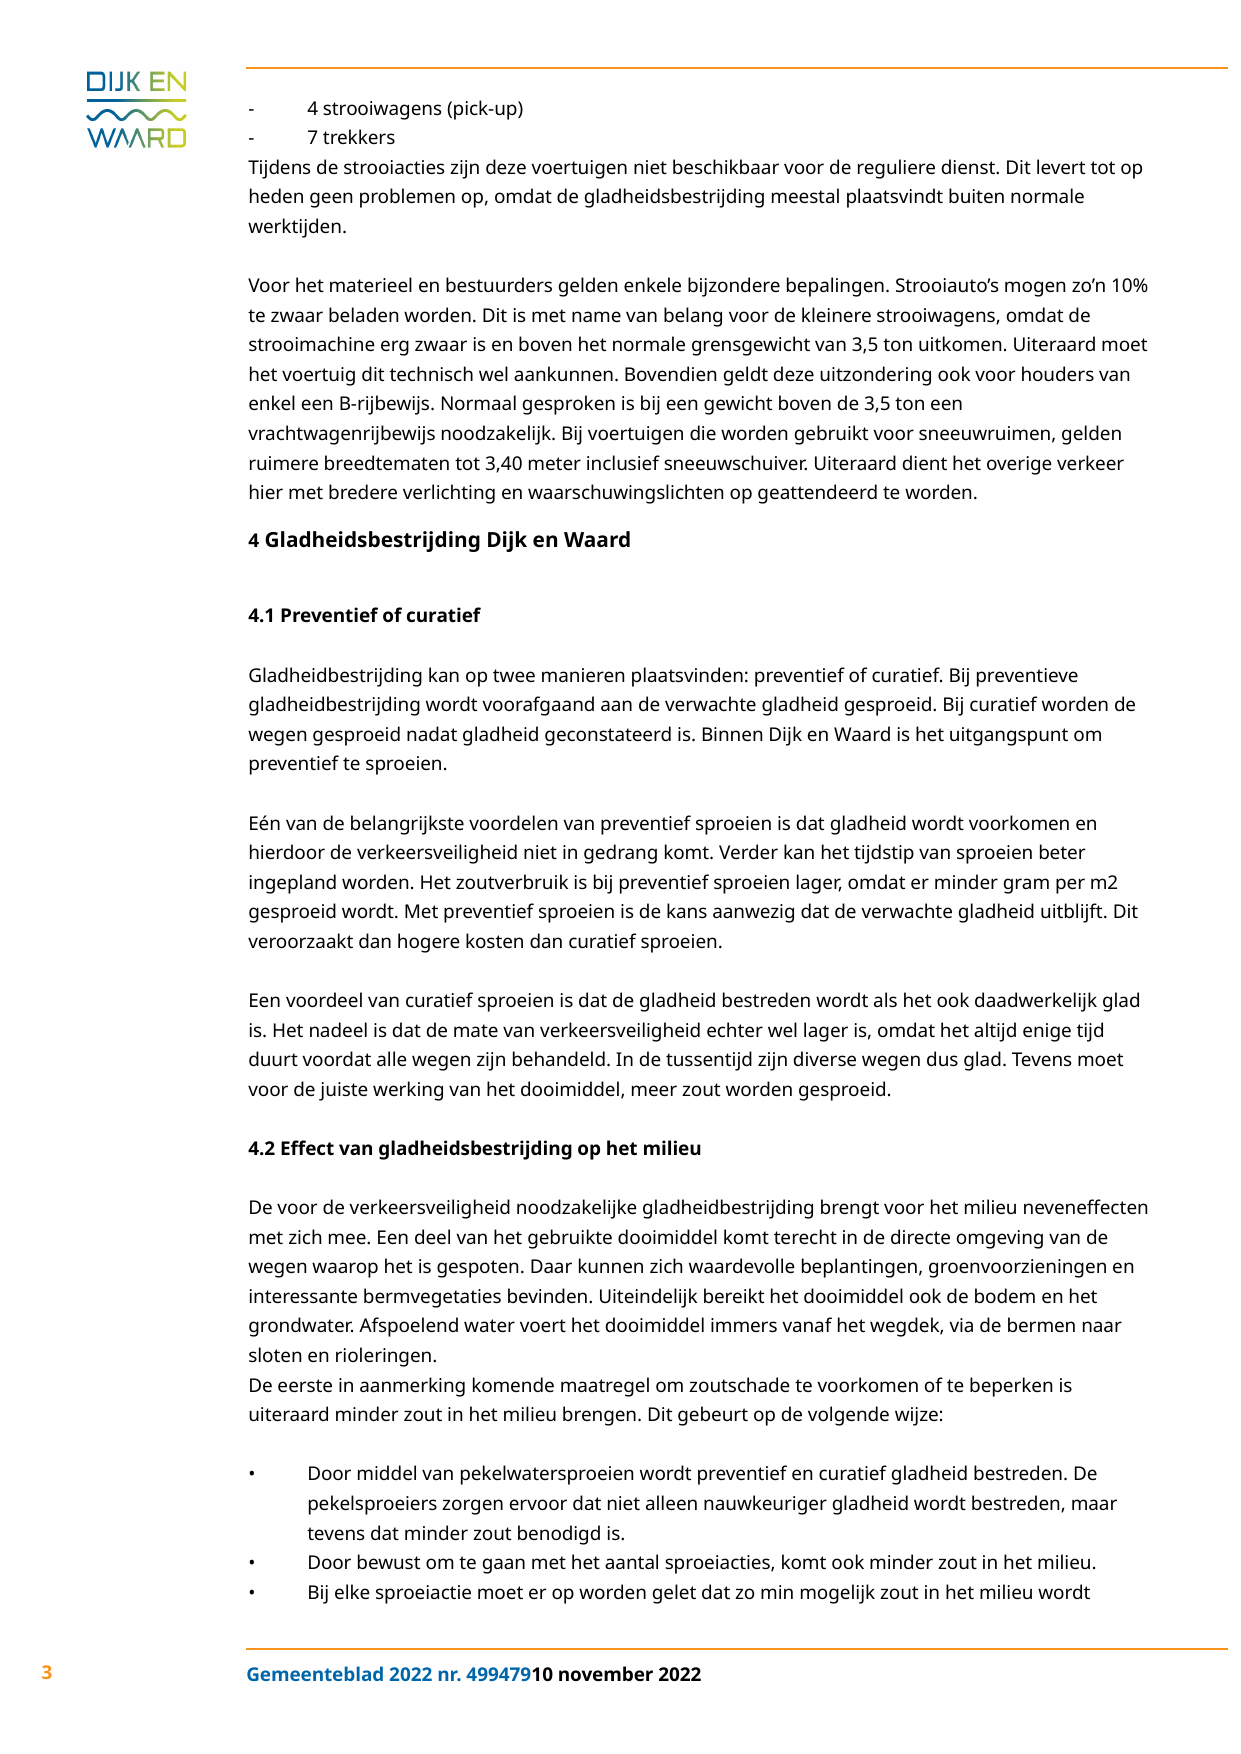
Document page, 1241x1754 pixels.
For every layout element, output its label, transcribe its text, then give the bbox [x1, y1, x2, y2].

list Bij elke sproeiactie moet er op worden gelet dat zo min mogelijk zout in het milieu wordt [248, 1579, 1152, 1605]
list 4 strooiwagens (pick-up) [248, 95, 1152, 121]
text Gladheidbestrijding kan op twee manieren plaatsvinden: preventief of curatief. Bij preventieve gladheidbestrijding wordt voorafgaand aan de verwachte gladheid gesproeid. Bij curatief worden de wegen gesproeid nadat gladheid geconstateerd is. Binnen Dijk en Waard is het uitgangspunt om preventief te sproeien. [248, 662, 1152, 776]
text Een voordeel van curatief sproeien is dat de gladheid bestreden wordt als het ook daadwerkelijk glad is. Het nadeel is dat de mate van verkeersveiligheid echter wel lager is, omdat het altijd enige tijd duurt voordat alle wegen zijn behandeld. In de tussentijd zijn diverse wegen dus glad. Tevens moet voor de juiste werking van het dooimiddel, meer zout worden gesproeid. [248, 987, 1152, 1102]
text Eén van de belangrijkste voordelen van preventief sproeien is dat gladheid wordt voorkomen en hierdoor de verkeersveiligheid niet in gedrang komt. Verder kan het tijdstip van sproeien beter ingepland worden. Het zoutverbruik is bij preventief sproeien lager, omdat er minder gram per m2 gesproeid wordt. Met preventief sproeien is de kans aanwezig dat de verwachte gladheid uitblijft. Dit veroorzaakt dan hogere kosten dan curatief sproeien. [248, 810, 1152, 954]
text De voor de verkeersveiligheid noodzakelijke gladheidbestrijding brengt voor het milieu neveneffecten met zich mee. Een deel van het gebruikte dooimiddel komt terecht in de directe omgeving van de wegen waarop het is gespoten. Daar kunnen zich waardevolle beplantingen, groenvoorzieningen en interessante bermvegetaties bevinden. Uiteindelijk bereikt het dooimiddel ook de bodem en het grondwater. Afspoelend water voert het dooimiddel immers vanaf het wegdek, via de bermen naar sloten en rioleringen. [248, 1194, 1152, 1368]
list Door bewust om te gaan met het aantal sproeiacties, komt ook minder zout in het milieu. [248, 1549, 1152, 1575]
picture [41, 47, 231, 172]
text Tijdens de strooiacties zijn deze voertuigen niet beschikbaar voor de reguliere dienst. Dit levert tot op heden geen problemen op, omdat de gladheidsbestrijding meestal plaatsvindt buiten normale werktijden. [248, 154, 1152, 239]
list Door middel van pekelwatersproeien wordt preventief en curatief gladheid bestreden. De pekelsproeiers zorgen ervoor dat niet alleen nauwkeuriger gladheid wordt bestreden, maar tevens dat minder zout benodigd is. [248, 1461, 1152, 1546]
text 4.1 Preventief of curatief [248, 603, 1152, 628]
text Voor het materieel en bestuurders gelden enkele bijzondere bepalingen. Strooiauto’s mogen zo’n 10% te zwaar beladen worden. Dit is met name van belang voor de kleinere strooiwagens, omdat de strooimachine erg zwaar is en boven het normale grensgewicht van 3,5 ton uitkomen. Uiteraard moet het voertuig dit technisch wel aankunnen. Bovendien geldt deze uitzondering ook voor houders van enkel een B-rijbewijs. Normaal gesproken is bij een gewicht boven de 3,5 ton een vrachtwagenrijbewijs noodzakelijk. Bij voertuigen die worden gebruikt voor sneeuwruimen, gelden ruimere breedtematen tot 3,40 meter inclusief sneeuwschuiver. Uiteraard dient het overige verkeer hier met bredere verlichting en waarschuwingslichten op geattendeerd te worden. [248, 272, 1152, 505]
text 4 Gladheidsbestrijding Dijk en Waard [248, 525, 1152, 553]
text De eerste in aanmerking komende maatregel om zoutschade te voorkomen of te beperken is uiteraard minder zout in het milieu brengen. Dit gebeurt op de volgende wijze: [248, 1372, 1152, 1427]
text 4.2 Effect van gladheidsbestrijding op het milieu [248, 1135, 1152, 1161]
list 7 trekkers [248, 124, 1152, 150]
